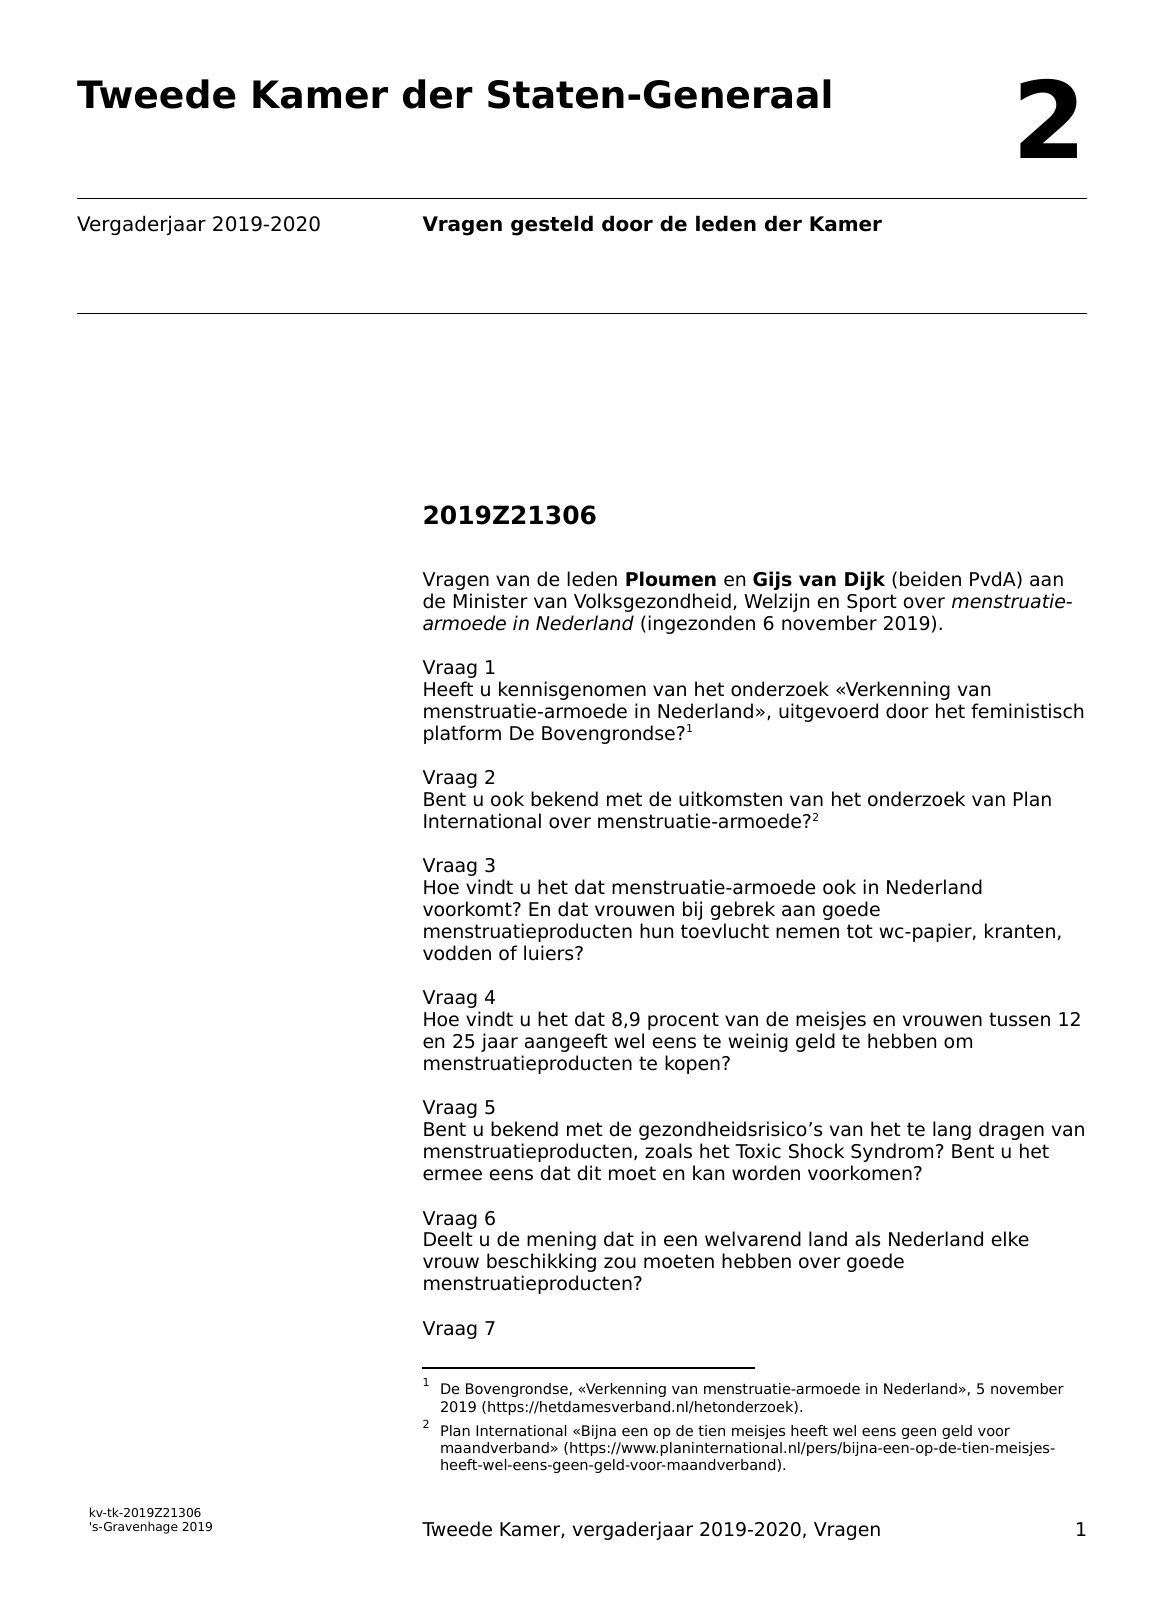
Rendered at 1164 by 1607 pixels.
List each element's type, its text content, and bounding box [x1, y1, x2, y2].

text Vraag 7 [422, 1317, 1087, 1339]
text Plan International «Bijna een op de tien meisjes heeft wel eens geen geld voor maandverband» (https://www.planinternational.nl/pers/bijna-een-op-de-tien-meisjes-heeft-wel-eens-geen-geld-voor-maandverband). [422, 1418, 1087, 1474]
text Vraag 3 [422, 855, 1087, 877]
table_header Tweede Kamer der Staten-Generaal [77, 59, 886, 198]
text kv-tk-2019Z21306 [88, 1506, 323, 1520]
text Vraag 2 [422, 767, 1087, 789]
table_cell Vergaderjaar 2019-2020 [77, 199, 422, 313]
text Hoe vindt u het dat 8,9 procent van de meisjes en vrouwen tussen 12 en 25 jaar aangeeft wel eens te weinig geld te hebben om menstruatieproducten te kopen? [422, 1009, 1087, 1075]
text Vragen van de leden Ploumen en Gijs van Dijk (beiden PvdA) aan de Minister van Volksgezondheid, Welzijn en Sport over menstruatie-armoede in Nederland (ingezonden 6 november 2019). [422, 569, 1087, 635]
text Vraag 5 [422, 1097, 1087, 1119]
text Vraag 6 [422, 1207, 1087, 1229]
text Heeft u kennisgenomen van het onderzoek «Verkenning van menstruatie-armoede in Nederland», uitgevoerd door het feministisch platform De Bovengrondse? [422, 679, 1087, 745]
text Vraag 1 [422, 657, 1087, 679]
text Bent u ook bekend met de uitkomsten van het onderzoek van Plan International over menstruatie-armoede? [422, 789, 1087, 833]
text Hoe vindt u het dat menstruatie-armoede ook in Nederland voorkomt? En dat vrouwen bij gebrek aan goede menstruatieproducten hun toevlucht nemen tot wc-papier, kranten, vodden of luiers? [422, 877, 1087, 965]
text 's-Gravenhage 2019 [88, 1520, 323, 1534]
table_cell Vragen gesteld door de leden der Kamer [422, 199, 1087, 313]
text Deelt u de mening dat in een welvarend land als Nederland elke vrouw beschikking zou moeten hebben over goede menstruatieproducten? [422, 1229, 1087, 1295]
text 2019Z21306 [422, 501, 1087, 531]
table_header 2 [886, 59, 1087, 198]
text Bent u bekend met de gezondheidsrisico’s van het te lang dragen van menstruatieproducten, zoals het Toxic Shock Syndrom? Bent u het ermee eens dat dit moet en kan worden voorkomen? [422, 1119, 1087, 1185]
text Vraag 4 [422, 987, 1087, 1009]
text De Bovengrondse, «Verkenning van menstruatie-armoede in Nederland», 5 november 2019 (https://hetdamesverband.nl/hetonderzoek). [422, 1377, 1087, 1416]
